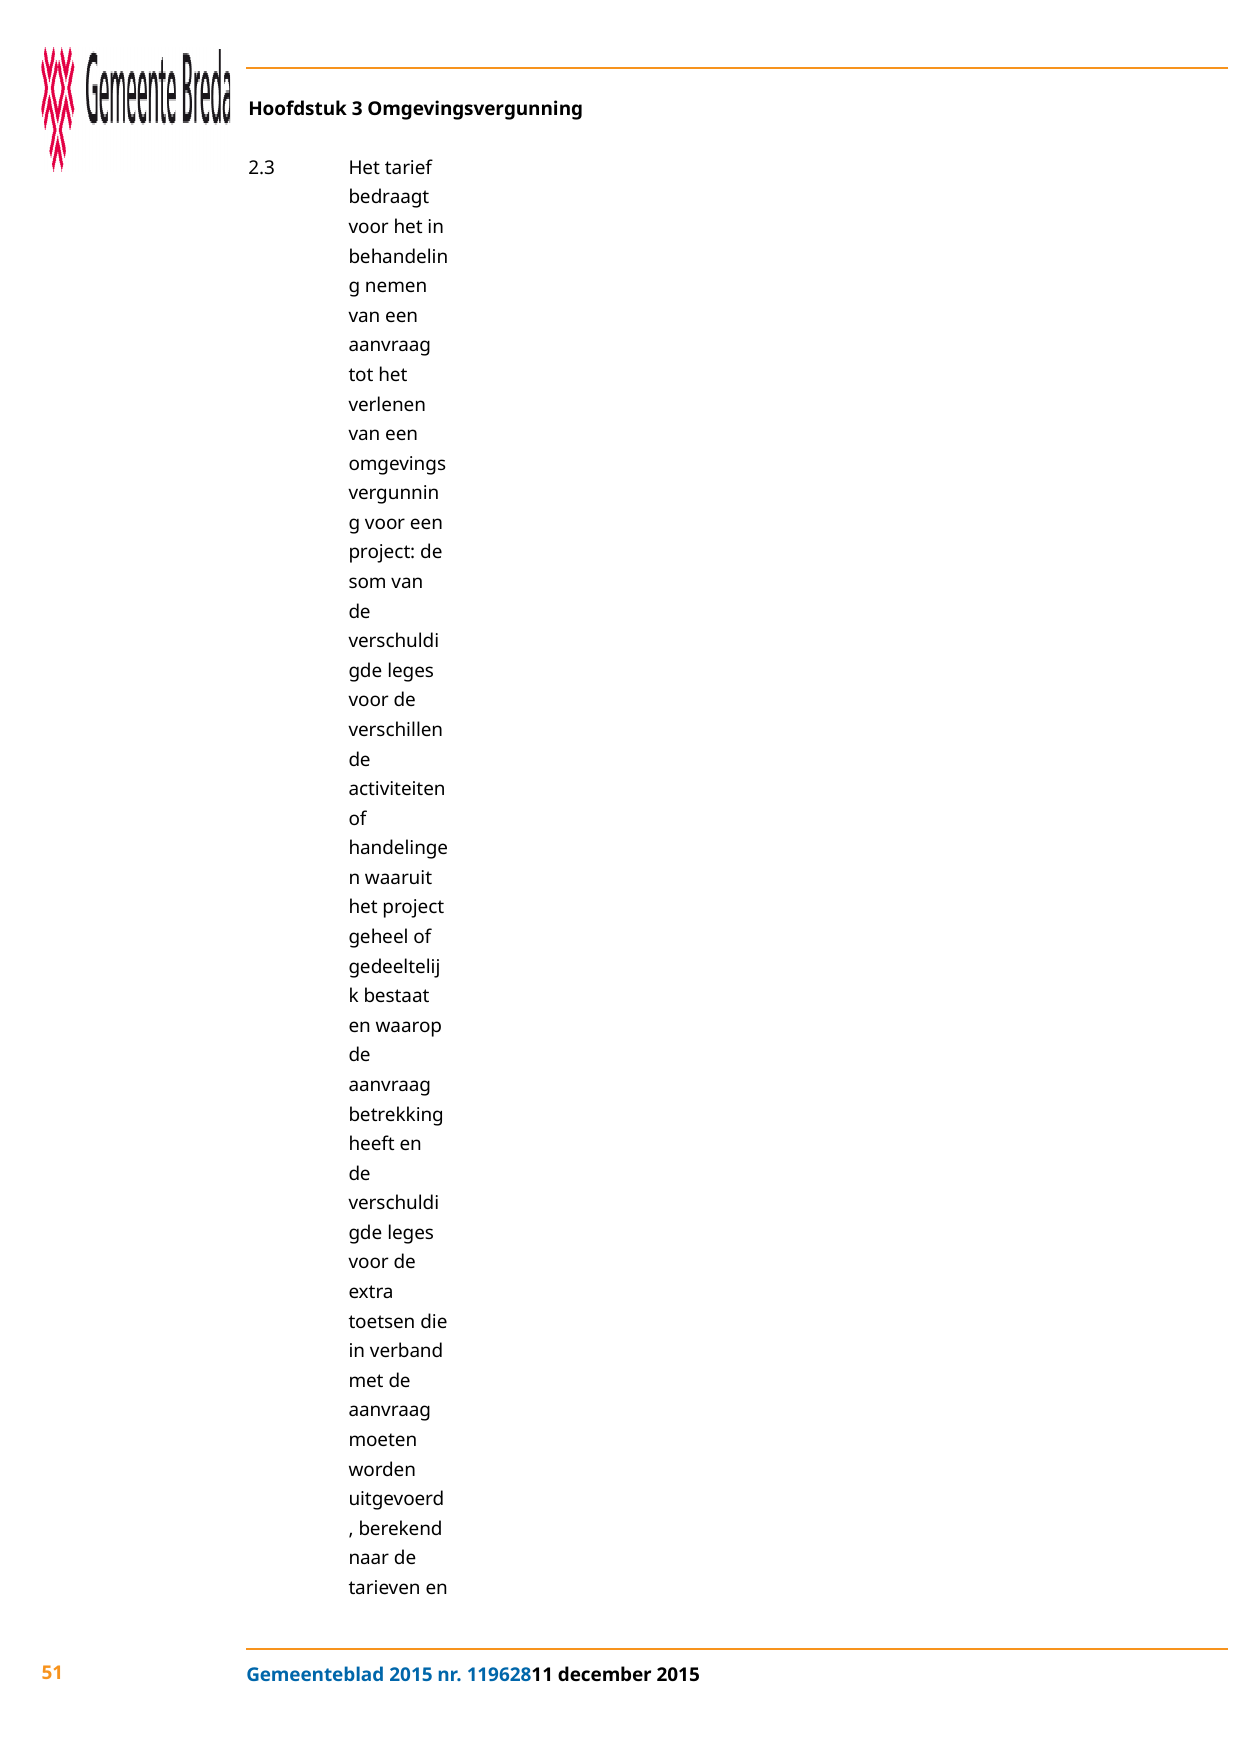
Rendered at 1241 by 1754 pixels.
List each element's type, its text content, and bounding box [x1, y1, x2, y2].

picture [41, 47, 231, 172]
table_header 2.3 [248, 154, 348, 1600]
table_header Het tarief bedraagt voor het in behandeling nemen van een aanvraag tot het verlenen van een omgevingsvergunning voor een project: de som van de verschuldigde leges voor de verschillende activiteiten of handelingen waaruit het project geheel of gedeeltelijk bestaat en waarop de aanvraag betrekking heeft en de verschuldigde leges voor de extra toetsen die in verband met de aanvraag moeten worden uitgevoerd, berekend naar de tarieven en [348, 154, 449, 1600]
text Hoofdstuk 3 Omgevingsvergunning [248, 95, 1152, 121]
table_header [449, 154, 549, 1600]
table_header [650, 154, 750, 1600]
table_header [549, 154, 649, 1600]
